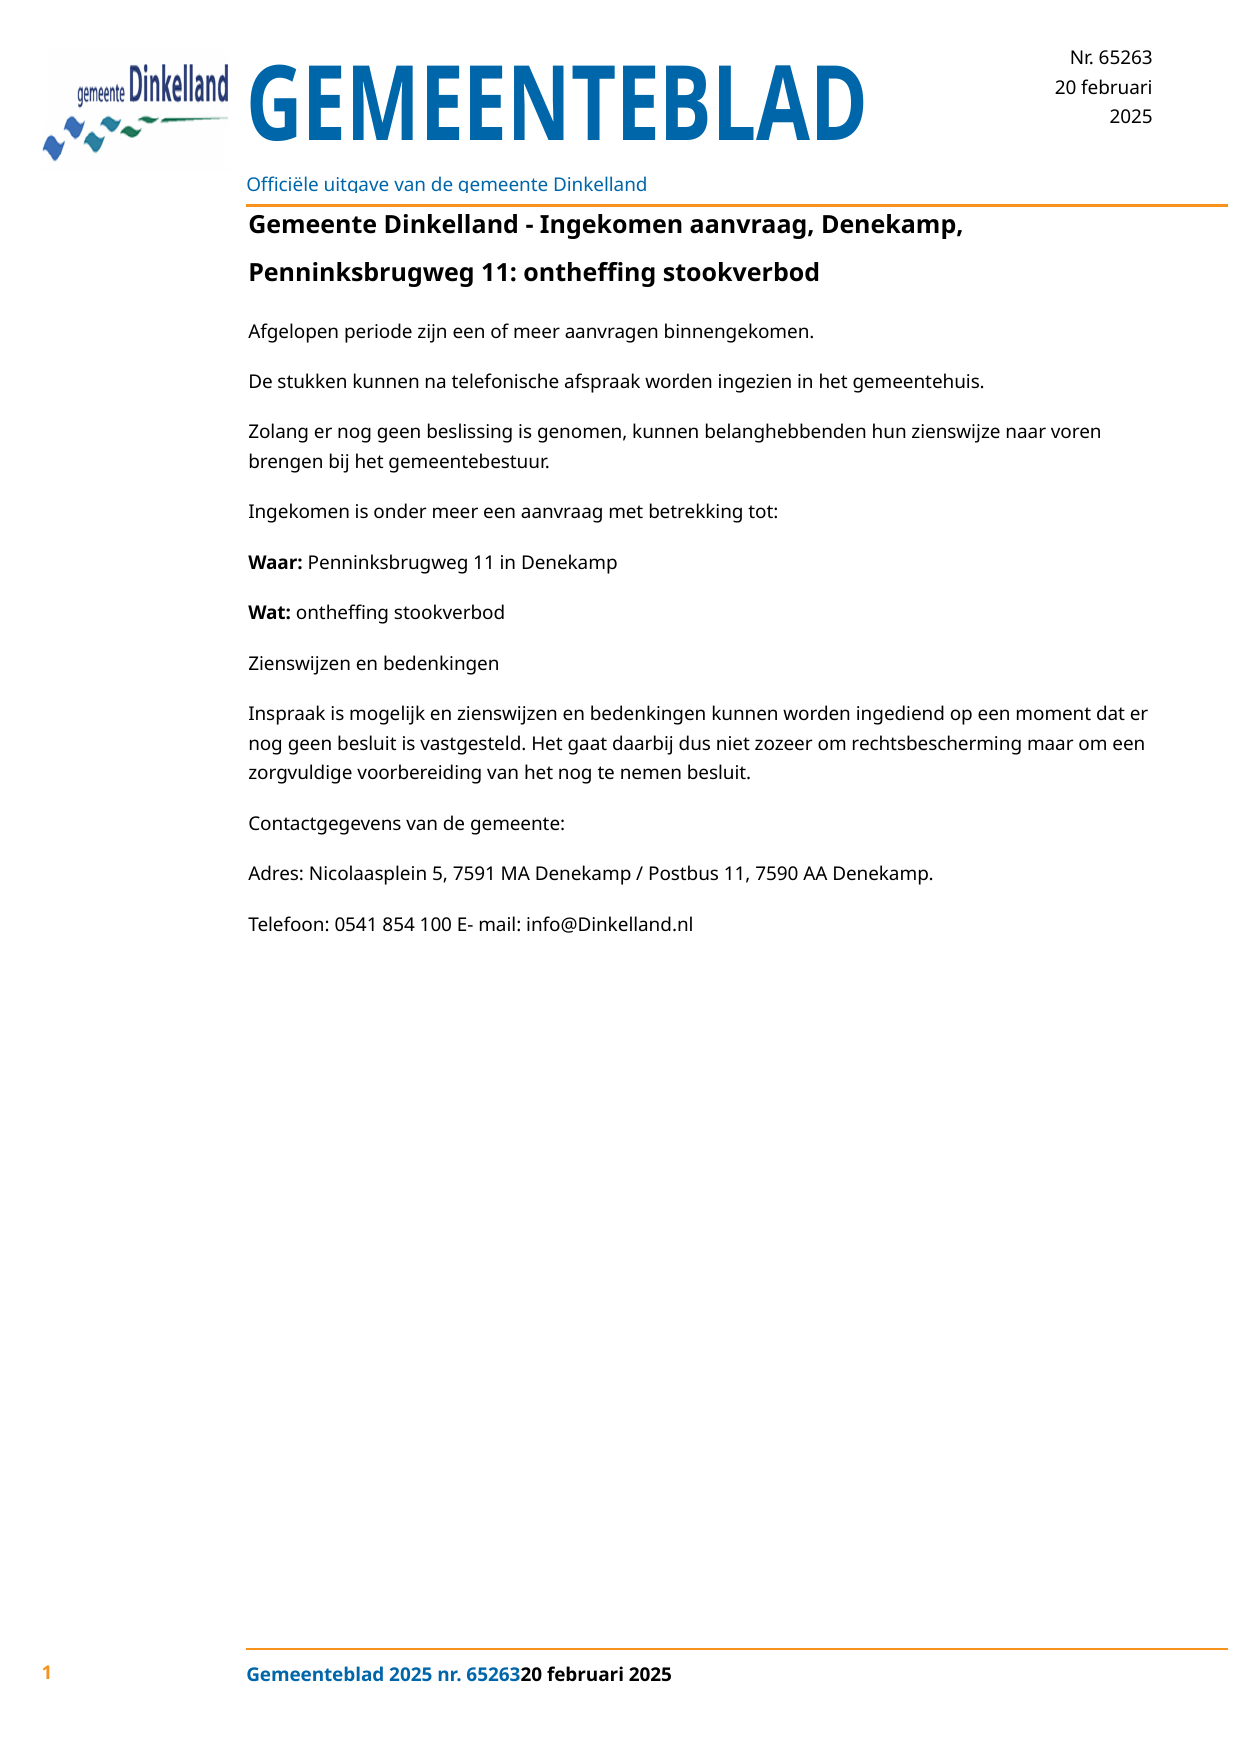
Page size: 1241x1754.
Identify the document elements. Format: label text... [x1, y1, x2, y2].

text Wat: ontheffing stookverbod [248, 599, 1152, 625]
text Adres: Nicolaasplein 5, 7591 MA Denekamp / Postbus 11, 7590 AA Denekamp. [248, 860, 1152, 886]
picture [41, 47, 231, 172]
text Gemeente Dinkelland - Ingekomen aanvraag, Denekamp, Penninksbrugweg 11: ontheffing stookverbod [248, 207, 1152, 288]
text Ingekomen is onder meer een aanvraag met betrekking tot: [248, 499, 1152, 524]
text Afgelopen periode zijn een of meer aanvragen binnengekomen. [248, 318, 1152, 344]
text Waar: Penninksbrugweg 11 in Denekamp [248, 549, 1152, 575]
text Zolang er nog geen beslissing is genomen, kunnen belanghebbenden hun zienswijze naar voren brengen bij het gemeentebestuur. [248, 419, 1152, 474]
text Zienswijzen en bedenkingen [248, 650, 1152, 676]
text Telefoon: 0541 854 100 E- mail: info@Dinkelland.nl [248, 911, 1152, 937]
text De stukken kunnen na telefonische afspraak worden ingezien in het gemeentehuis. [248, 368, 1152, 394]
text Contactgegevens van de gemeente: [248, 810, 1152, 836]
text Inspraak is mogelijk en zienswijzen en bedenkingen kunnen worden ingediend op een moment dat er nog geen besluit is vastgesteld. Het gaat daarbij dus niet zozeer om rechtsbescherming maar om een zorgvuldige voorbereiding van het nog te nemen besluit. [248, 700, 1152, 785]
